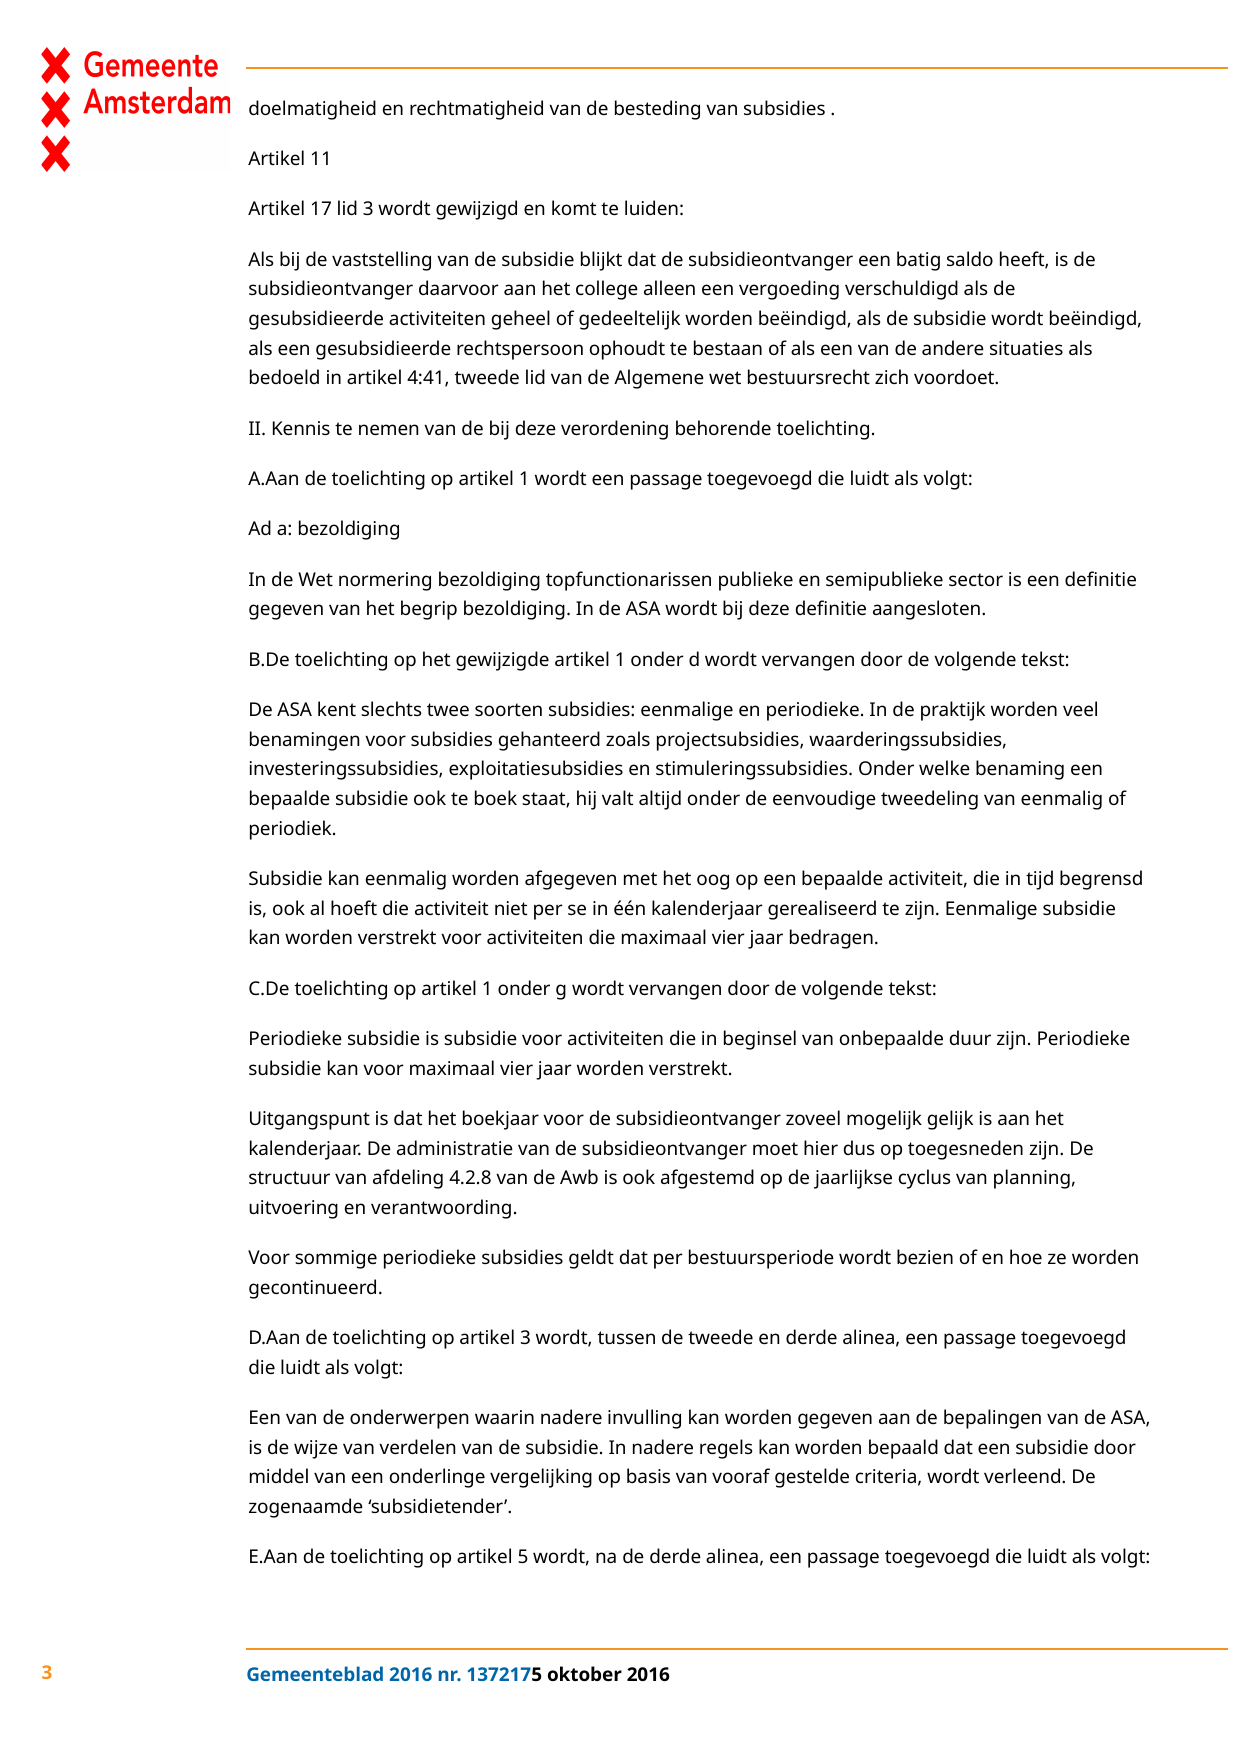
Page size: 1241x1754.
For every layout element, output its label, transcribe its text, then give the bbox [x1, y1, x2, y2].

text Subsidie kan eenmalig worden afgegeven met het oog op een bepaalde activiteit, die in tijd begrensd is, ook al hoeft die activiteit niet per se in één kalenderjaar gerealiseerd te zijn. Eenmalige subsidie kan worden verstrekt voor activiteiten die maximaal vier jaar bedragen. [248, 865, 1152, 950]
text Periodieke subsidie is subsidie voor activiteiten die in beginsel van onbepaalde duur zijn. Periodieke subsidie kan voor maximaal vier jaar worden verstrekt. [248, 1025, 1152, 1081]
picture [41, 47, 231, 172]
text Een van de onderwerpen waarin nadere invulling kan worden gegeven aan de bepalingen van de ASA, is de wijze van verdelen van de subsidie. In nadere regels kan worden bepaald dat een subsidie door middel van een onderlinge vergelijking op basis van vooraf gestelde criteria, wordt verleend. De zogenaamde ‘subsidietender’. [248, 1404, 1152, 1519]
text E.Aan de toelichting op artikel 5 wordt, na de derde alinea, een passage toegevoegd die luidt als volgt: [248, 1543, 1152, 1569]
text Voor sommige periodieke subsidies geldt dat per bestuursperiode wordt bezien of en hoe ze worden gecontinueerd. [248, 1244, 1152, 1300]
text Artikel 17 lid 3 wordt gewijzigd en komt te luiden: [248, 196, 1152, 221]
text Artikel 11 [248, 145, 1152, 171]
text De ASA kent slechts twee soorten subsidies: eenmalige en periodieke. In de praktijk worden veel benamingen voor subsidies gehanteerd zoals projectsubsidies, waarderingssubsidies, investeringssubsidies, exploitatiesubsidies en stimuleringssubsidies. Onder welke benaming een bepaalde subsidie ook te boek staat, hij valt altijd onder de eenvoudige tweedeling van eenmalig of periodiek. [248, 696, 1152, 841]
text A.Aan de toelichting op artikel 1 wordt een passage toegevoegd die luidt als volgt: [248, 465, 1152, 491]
text II. Kennis te nemen van de bij deze verordening behorende toelichting. [248, 415, 1152, 441]
text In de Wet normering bezoldiging topfunctionarissen publieke en semipublieke sector is een definitie gegeven van het begrip bezoldiging. In de ASA wordt bij deze definitie aangesloten. [248, 566, 1152, 621]
text Ad a: bezoldiging [248, 516, 1152, 541]
text Uitgangspunt is dat het boekjaar voor de subsidieontvanger zoveel mogelijk gelijk is aan het kalenderjaar. De administratie van de subsidieontvanger moet hier dus op toegesneden zijn. De structuur van afdeling 4.2.8 van de Awb is ook afgestemd op de jaarlijkse cyclus van planning, uitvoering en verantwoording. [248, 1105, 1152, 1220]
text doelmatigheid en rechtmatigheid van de besteding van subsidies . [248, 95, 1152, 121]
text Als bij de vaststelling van de subsidie blijkt dat de subsidieontvanger een batig saldo heeft, is de subsidieontvanger daarvoor aan het college alleen een vergoeding verschuldigd als de gesubsidieerde activiteiten geheel of gedeeltelijk worden beëindigd, als de subsidie wordt beëindigd, als een gesubsidieerde rechtspersoon ophoudt te bestaan of als een van de andere situaties als bedoeld in artikel 4:41, tweede lid van de Algemene wet bestuursrecht zich voordoet. [248, 246, 1152, 390]
text C.De toelichting op artikel 1 onder g wordt vervangen door de volgende tekst: [248, 975, 1152, 1001]
text B.De toelichting op het gewijzigde artikel 1 onder d wordt vervangen door de volgende tekst: [248, 646, 1152, 672]
text D.Aan de toelichting op artikel 3 wordt, tussen de tweede en derde alinea, een passage toegevoegd die luidt als volgt: [248, 1324, 1152, 1380]
